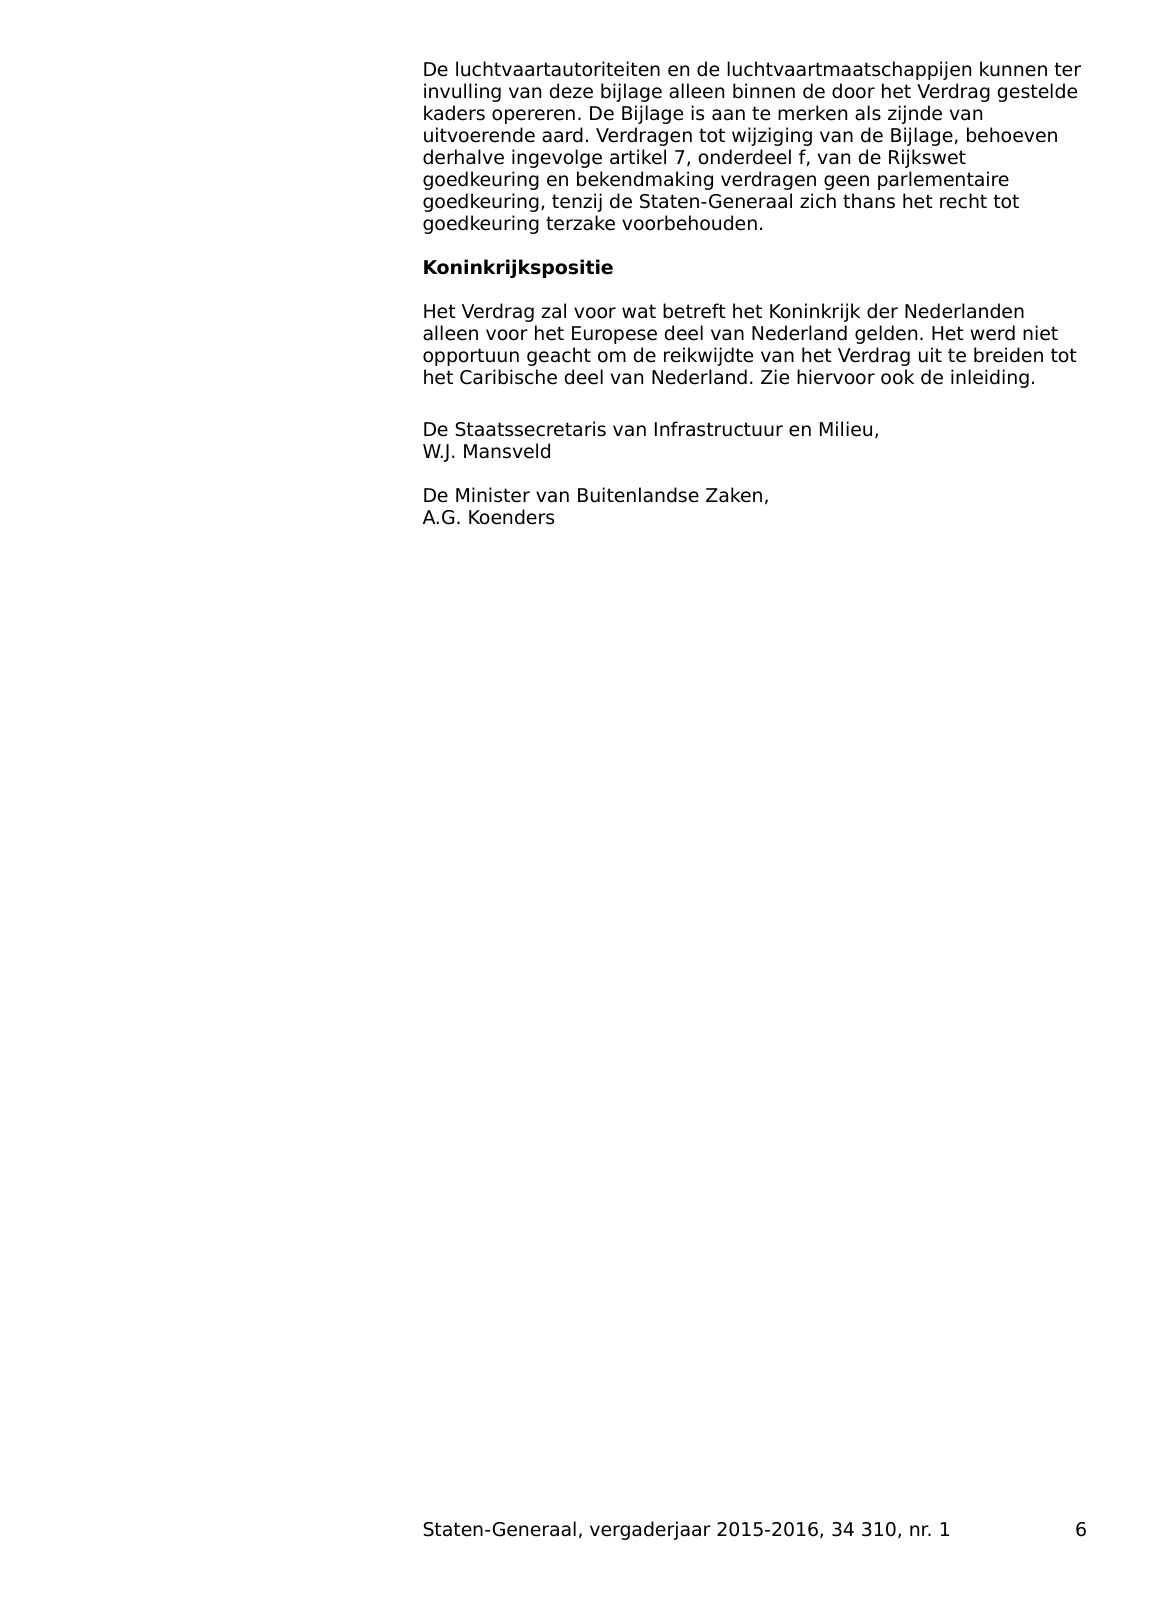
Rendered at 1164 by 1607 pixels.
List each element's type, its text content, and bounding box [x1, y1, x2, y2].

text De luchtvaartautoriteiten en de luchtvaartmaatschappijen kunnen ter invulling van deze bijlage alleen binnen de door het Verdrag gestelde kaders opereren. De Bijlage is aan te merken als zijnde van uitvoerende aard. Verdragen tot wijziging van de Bijlage, behoeven derhalve ingevolge artikel 7, onderdeel f, van de Rijkswet goedkeuring en bekendmaking verdragen geen parlementaire goedkeuring, tenzij de Staten-Generaal zich thans het recht tot goedkeuring terzake voorbehouden. [422, 59, 1087, 235]
text De Minister van Buitenlandse Zaken, A.G. Koenders [422, 485, 1087, 529]
subtitle Koninkrijkspositie [422, 257, 1087, 279]
text Het Verdrag zal voor wat betreft het Koninkrijk der Nederlanden alleen voor het Europese deel van Nederland gelden. Het werd niet opportuun geacht om de reikwijdte van het Verdrag uit te breiden tot het Caribische deel van Nederland. Zie hiervoor ook de inleiding. [422, 301, 1087, 389]
text De Staatssecretaris van Infrastructuur en Milieu, W.J. Mansveld [422, 419, 1087, 463]
